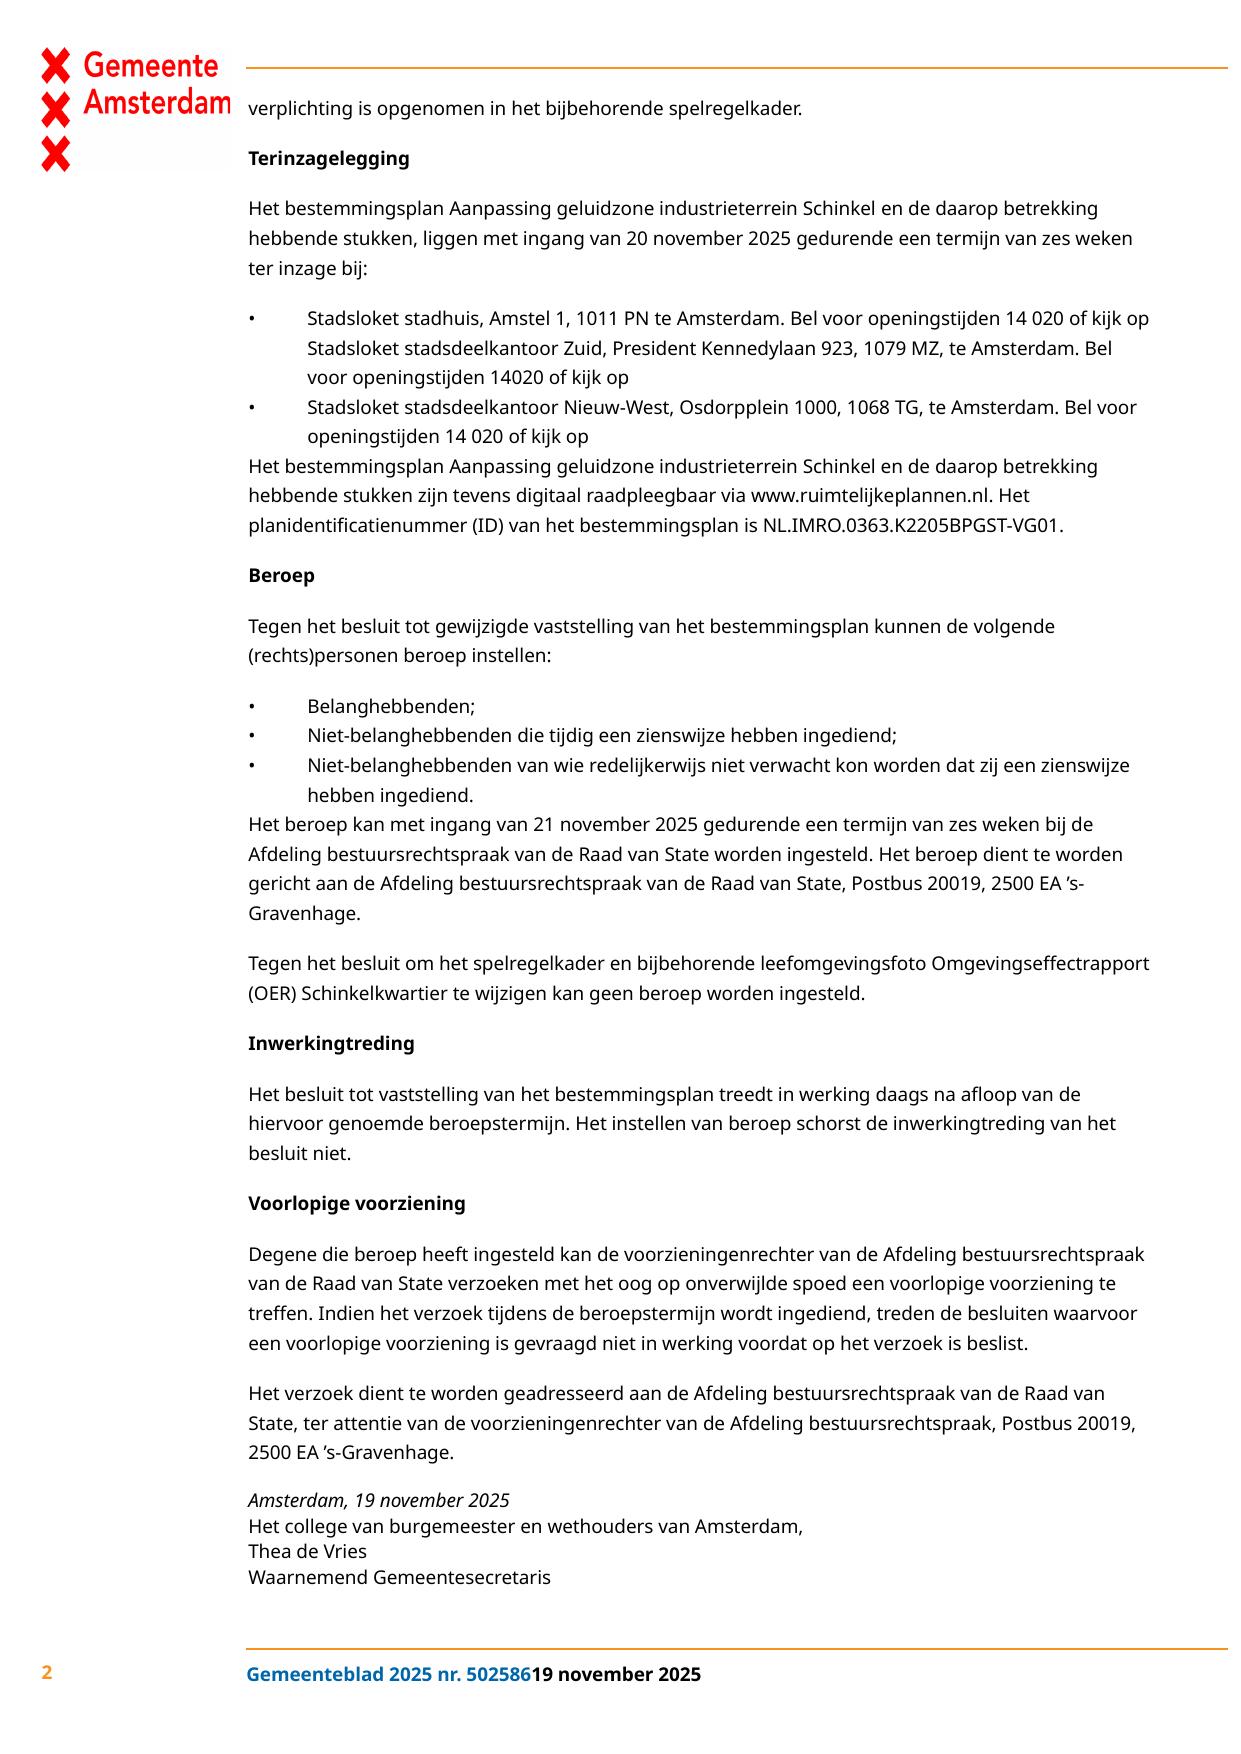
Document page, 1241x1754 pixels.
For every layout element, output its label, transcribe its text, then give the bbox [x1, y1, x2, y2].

text Waarnemend Gemeentesecretaris [248, 1564, 1152, 1590]
text Het bestemmingsplan Aanpassing geluidzone industrieterrein Schinkel en de daarop betrekking hebbende stukken, liggen met ingang van 20 november 2025 gedurende een termijn van zes weken ter inzage bij: [248, 196, 1152, 281]
text Inwerkingtreding [248, 1031, 1152, 1056]
text Het bestemmingsplan Aanpassing geluidzone industrieterrein Schinkel en de daarop betrekking hebbende stukken zijn tevens digitaal raadpleegbaar via www.ruimtelijkeplannen.nl. Het planidentificatienummer (ID) van het bestemmingsplan is NL.IMRO.0363.K2205BPGST-VG01. [248, 453, 1152, 538]
text Het beroep kan met ingang van 21 november 2025 gedurende een termijn van zes weken bij de Afdeling bestuursrechtspraak van de Raad van State worden ingesteld. Het beroep dient te worden gericht aan de Afdeling bestuursrechtspraak van de Raad van State, Postbus 20019, 2500 EA ’s-Gravenhage. [248, 811, 1152, 926]
text Terinzagelegging [248, 145, 1152, 171]
text Amsterdam, 19 november 2025 [248, 1487, 1152, 1513]
list Belanghebbenden; [248, 693, 1152, 719]
list Stadsloket stadhuis, Amstel 1, 1011 PN te Amsterdam. Bel voor openingstijden 14 020 of kijk op Stadsloket stadsdeelkantoor Zuid, President Kennedylaan 923, 1079 MZ, te Amsterdam. Bel voor openingstijden 14020 of kijk op [248, 305, 1152, 390]
text Degene die beroep heeft ingesteld kan de voorzieningenrechter van de Afdeling bestuursrechtspraak van de Raad van State verzoeken met het oog op onverwijlde spoed een voorlopige voorziening te treffen. Indien het verzoek tijdens de beroepstermijn wordt ingediend, treden de besluiten waarvoor een voorlopige voorziening is gevraagd niet in werking voordat op het verzoek is beslist. [248, 1241, 1152, 1356]
text Tegen het besluit om het spelregelkader en bijbehorende leefomgevingsfoto Omgevingseffectrapport (OER) Schinkelkwartier te wijzigen kan geen beroep worden ingesteld. [248, 951, 1152, 1006]
text Voorlopige voorziening [248, 1191, 1152, 1216]
text Het college van burgemeester en wethouders van Amsterdam, [248, 1513, 1152, 1539]
text Tegen het besluit tot gewijzigde vaststelling van het bestemmingsplan kunnen de volgende (rechts)personen beroep instellen: [248, 613, 1152, 668]
text Thea de Vries [248, 1539, 1152, 1564]
text Het verzoek dient te worden geadresseerd aan de Afdeling bestuursrechtspraak van de Raad van State, ter attentie van de voorzieningenrechter van de Afdeling bestuursrechtspraak, Postbus 20019, 2500 EA ’s-Gravenhage. [248, 1380, 1152, 1465]
list Niet-belanghebbenden van wie redelijkerwijs niet verwacht kon worden dat zij een zienswijze hebben ingediend. [248, 752, 1152, 808]
text Beroep [248, 563, 1152, 588]
list Niet-belanghebbenden die tijdig een zienswijze hebben ingediend; [248, 723, 1152, 748]
list Stadsloket stadsdeelkantoor Nieuw-West, Osdorpplein 1000, 1068 TG, te Amsterdam. Bel voor openingstijden 14 020 of kijk op [248, 394, 1152, 449]
picture [41, 47, 231, 172]
text verplichting is opgenomen in het bijbehorende spelregelkader. [248, 95, 1152, 121]
text Het besluit tot vaststelling van het bestemmingsplan treedt in werking daags na afloop van de hiervoor genoemde beroepstermijn. Het instellen van beroep schorst de inwerkingtreding van het besluit niet. [248, 1081, 1152, 1166]
